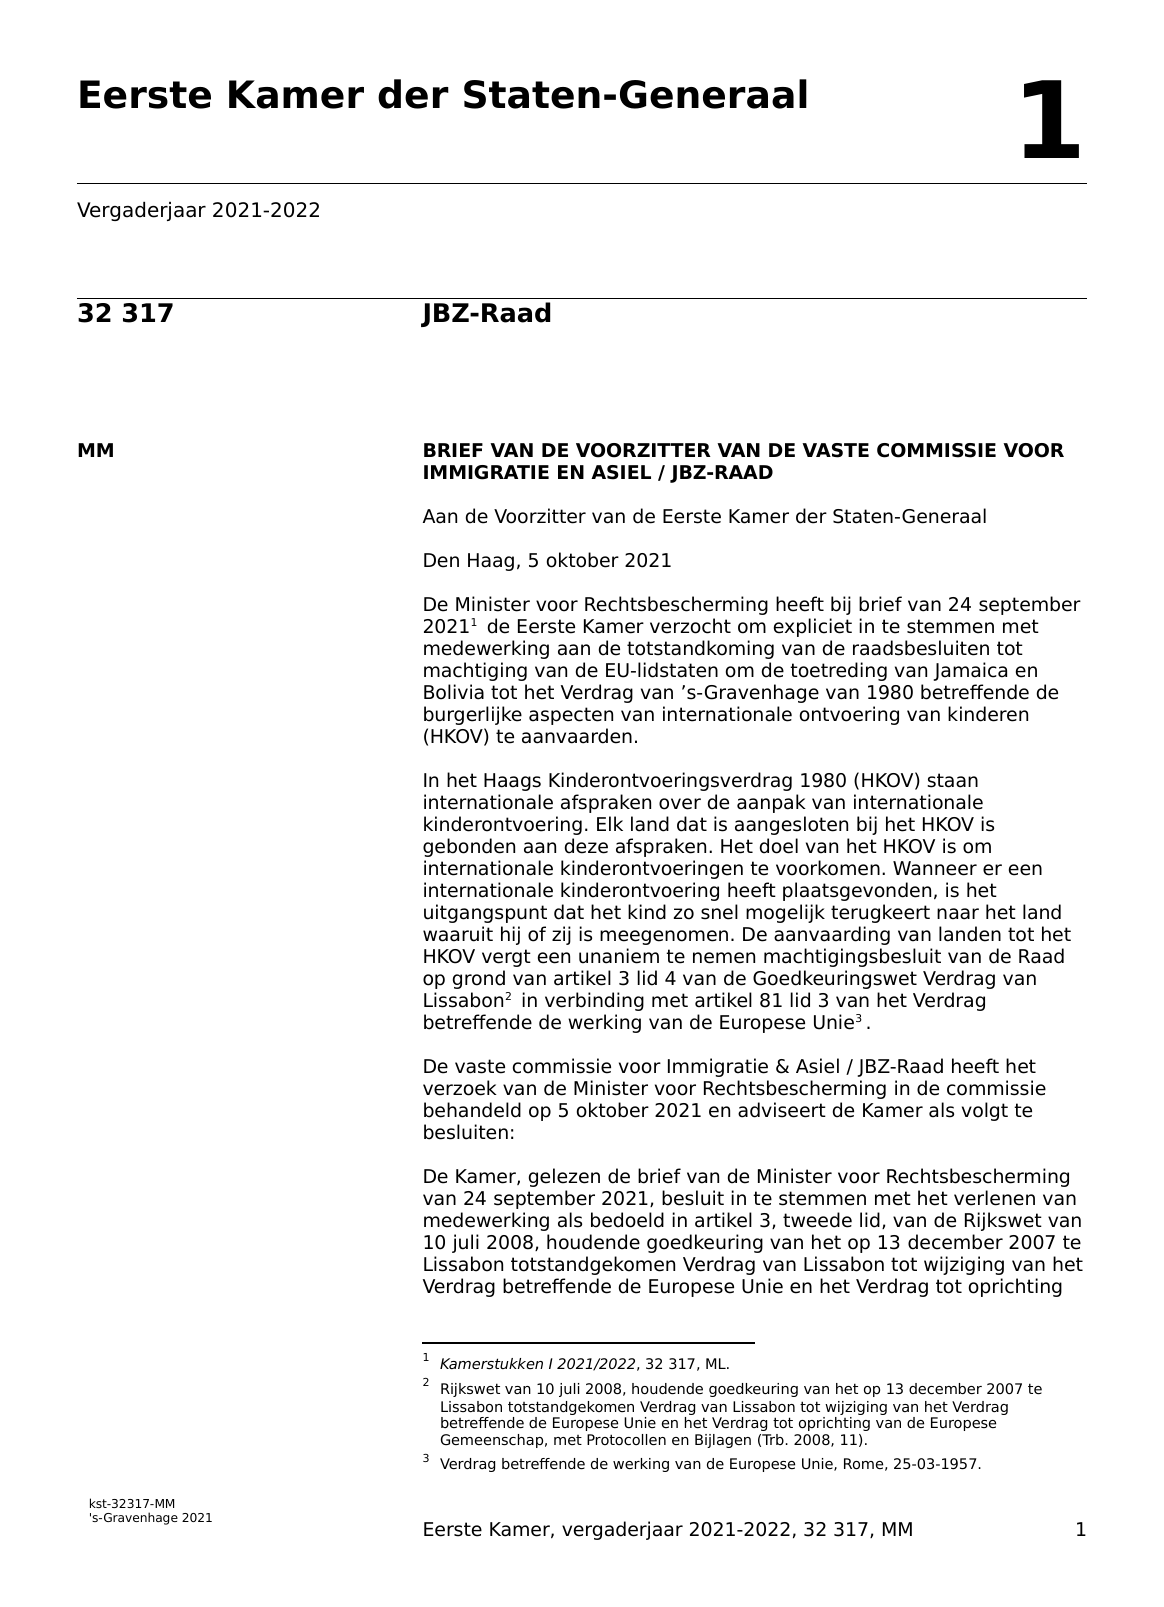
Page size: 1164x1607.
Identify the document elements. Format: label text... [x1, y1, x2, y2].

table_header 1 [886, 59, 1087, 183]
table_cell Vergaderjaar 2021-2022 [77, 184, 1087, 298]
subtitle 32 317 JBZ-Raad [77, 299, 1087, 329]
text 's-Gravenhage 2021 [88, 1511, 323, 1525]
text kst-32317-MM [88, 1497, 323, 1511]
text Verdrag betreffende de werking van de Europese Unie, Rome, 25-03-1957. [422, 1452, 1087, 1474]
text Rijkswet van 10 juli 2008, houdende goedkeuring van het op 13 december 2007 te Lissabon totstandgekomen Verdrag van Lissabon tot wijziging van het Verdrag betreffende de Europese Unie en het Verdrag tot oprichting van de Europese Gemeenschap, met Protocollen en Bijlagen (Trb. 2008, 11). [422, 1377, 1087, 1449]
text Aan de Voorzitter van de Eerste Kamer der Staten-Generaal [422, 506, 1087, 528]
text Den Haag, 5 oktober 2021 [422, 550, 1087, 572]
subtitle MM BRIEF VAN DE VOORZITTER VAN DE VASTE COMMISSIE VOOR IMMIGRATIE EN ASIEL / JBZ-RAAD [77, 440, 1087, 484]
text De vaste commissie voor Immigratie & Asiel / JBZ-Raad heeft het verzoek van de Minister voor Rechtsbescherming in de commissie behandeld op 5 oktober 2021 en adviseert de Kamer als volgt te besluiten: [422, 1056, 1087, 1144]
text Kamerstukken I 2021/2022, 32 317, ML. [422, 1352, 1087, 1374]
table_header Eerste Kamer der Staten-Generaal [77, 59, 886, 183]
text In het Haags Kinderontvoeringsverdrag 1980 (HKOV) staan internationale afspraken over de aanpak van internationale kinderontvoering. Elk land dat is aangesloten bij het HKOV is gebonden aan deze afspraken. Het doel van het HKOV is om internationale kinderontvoeringen te voorkomen. Wanneer er een internationale kinderontvoering heeft plaatsgevonden, is het uitgangspunt dat het kind zo snel mogelijk terugkeert naar het land waaruit hij of zij is meegenomen. De aanvaarding van landen tot het HKOV vergt een unaniem te nemen machtigingsbesluit van de Raad op grond van artikel 3 lid 4 van de Goedkeuringswet Verdrag van Lissabon in verbinding met artikel 81 lid 3 van het Verdrag betreffende de werking van de Europese Unie. [422, 770, 1087, 1034]
text De Kamer, gelezen de brief van de Minister voor Rechtsbescherming van 24 september 2021, besluit in te stemmen met het verlenen van medewerking als bedoeld in artikel 3, tweede lid, van de Rijkswet van 10 juli 2008, houdende goedkeuring van het op 13 december 2007 te Lissabon totstandgekomen Verdrag van Lissabon tot wijziging van het Verdrag betreffende de Europese Unie en het Verdrag tot oprichting [422, 1166, 1087, 1298]
text De Minister voor Rechtsbescherming heeft bij brief van 24 september 2021 de Eerste Kamer verzocht om expliciet in te stemmen met medewerking aan de totstandkoming van de raadsbesluiten tot machtiging van de EU-lidstaten om de toetreding van Jamaica en Bolivia tot het Verdrag van ’s-Gravenhage van 1980 betreffende de burgerlijke aspecten van internationale ontvoering van kinderen (HKOV) te aanvaarden. [422, 594, 1087, 748]
